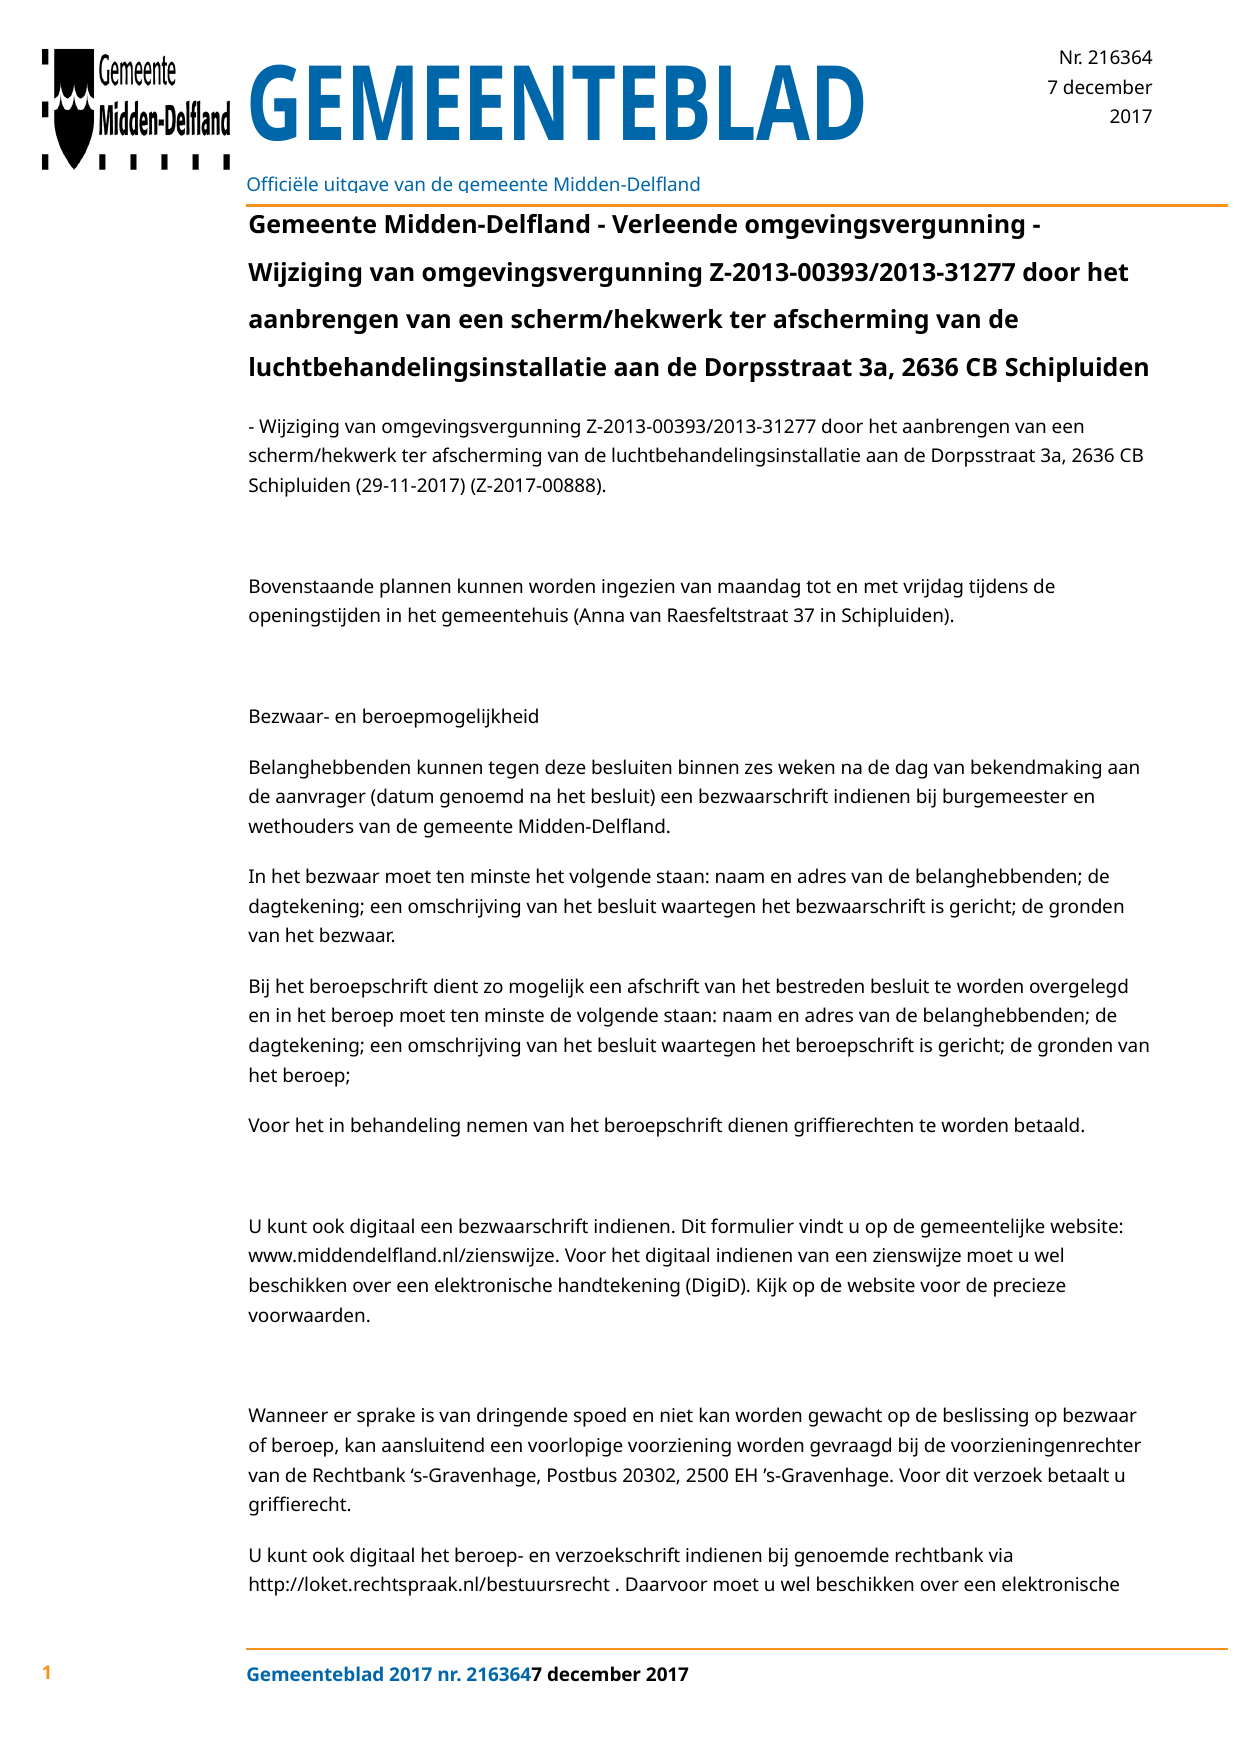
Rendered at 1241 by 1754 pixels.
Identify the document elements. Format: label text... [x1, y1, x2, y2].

text Wanneer er sprake is van dringende spoed en niet kan worden gewacht op de beslissing op bezwaar of beroep, kan aansluitend een voorlopige voorziening worden gevraagd bij de voorzieningenrechter van de Rechtbank ‘s-Gravenhage, Postbus 20302, 2500 EH ’s-Gravenhage. Voor dit verzoek betaalt u griffierecht. [248, 1403, 1152, 1517]
text - Wijziging van omgevingsvergunning Z-2013-00393/2013-31277 door het aanbrengen van een scherm/hekwerk ter afscherming van de luchtbehandelingsinstallatie aan de Dorpsstraat 3a, 2636 CB Schipluiden (29-11-2017) (Z-2017-00888). [248, 413, 1152, 498]
text Belanghebbenden kunnen tegen deze besluiten binnen zes weken na de dag van bekendmaking aan de aanvrager (datum genoemd na het besluit) een bezwaarschrift indienen bij burgemeester en wethouders van de gemeente Midden-Delfland. [248, 754, 1152, 839]
picture [41, 47, 231, 172]
text Bij het beroepschrift dient zo mogelijk een afschrift van het bestreden besluit te worden overgelegd en in het beroep moet ten minste de volgende staan: naam en adres van de belanghebbenden; de dagtekening; een omschrijving van het besluit waartegen het beroepschrift is gericht; de gronden van het beroep; [248, 973, 1152, 1088]
text Gemeente Midden-Delfland - Verleende omgevingsvergunning - Wijziging van omgevingsvergunning Z-2013-00393/2013-31277 door het aanbrengen van een scherm/hekwerk ter afscherming van de luchtbehandelingsinstallatie aan de Dorpsstraat 3a, 2636 CB Schipluiden [248, 207, 1152, 384]
text U kunt ook digitaal een bezwaarschrift indienen. Dit formulier vindt u op de gemeentelijke website: www.middendelfland.nl/zienswijze. Voor het digitaal indienen van een zienswijze moet u wel beschikken over een elektronische handtekening (DigiD). Kijk op de website voor de precieze voorwaarden. [248, 1213, 1152, 1328]
text In het bezwaar moet ten minste het volgende staan: naam en adres van de belanghebbenden; de dagtekening; een omschrijving van het besluit waartegen het bezwaarschrift is gericht; de gronden van het bezwaar. [248, 863, 1152, 948]
text U kunt ook digitaal het beroep- en verzoekschrift indienen bij genoemde rechtbank via http://loket.rechtspraak.nl/bestuursrecht . Daarvoor moet u wel beschikken over een elektronische [248, 1542, 1152, 1597]
text Bezwaar- en beroepmogelijkheid [248, 703, 1152, 729]
text Voor het in behandeling nemen van het beroepschrift dienen griffierechten te worden betaald. [248, 1112, 1152, 1138]
text Bovenstaande plannen kunnen worden ingezien van maandag tot en met vrijdag tijdens de openingstijden in het gemeentehuis (Anna van Raesfeltstraat 37 in Schipluiden). [248, 573, 1152, 628]
